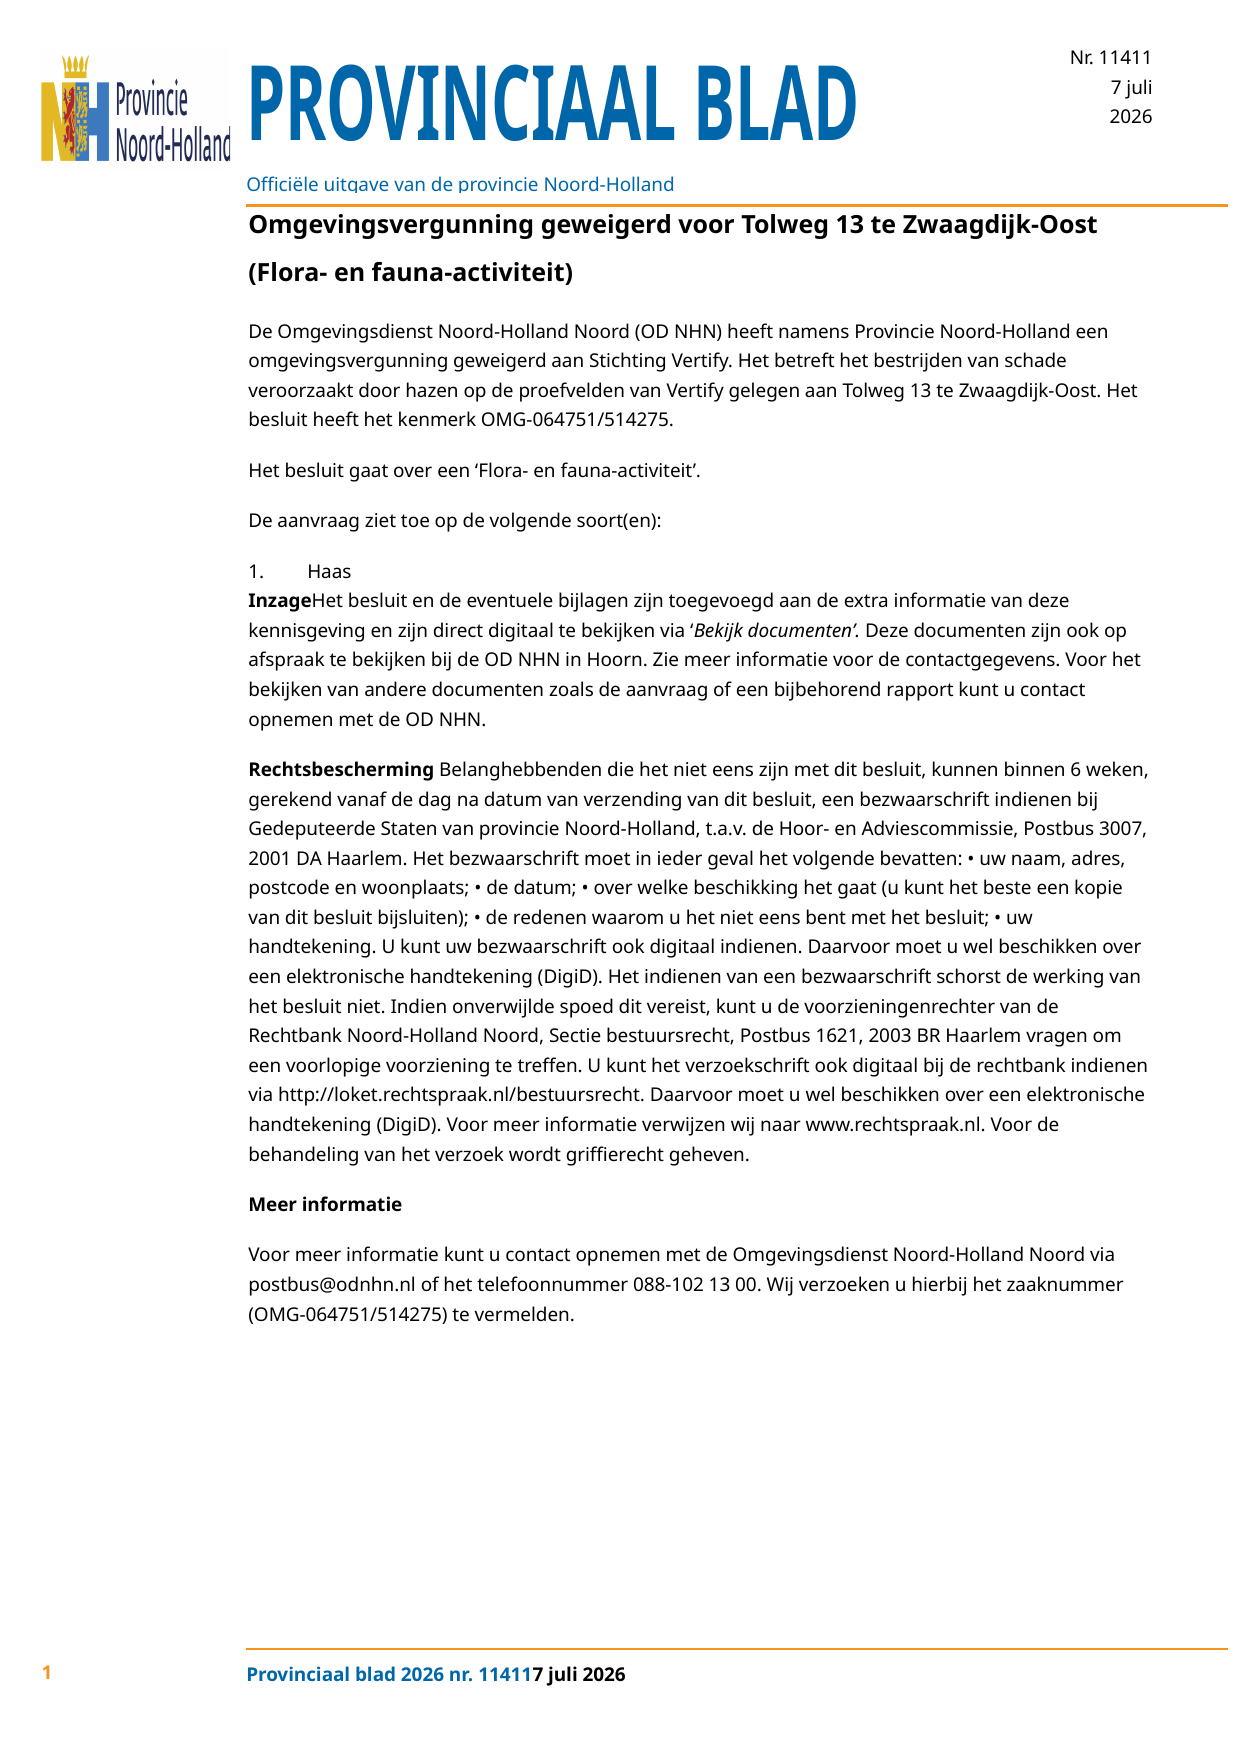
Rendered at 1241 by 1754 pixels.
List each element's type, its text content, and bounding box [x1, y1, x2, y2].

text InzageHet besluit en de eventuele bijlagen zijn toegevoegd aan de extra informatie van deze kennisgeving en zijn direct digitaal te bekijken via ‘Bekijk documenten’. Deze documenten zijn ook op afspraak te bekijken bij de OD NHN in Hoorn. Zie meer informatie voor de contactgegevens. Voor het bekijken van andere documenten zoals de aanvraag of een bijbehorend rapport kunt u contact opnemen met de OD NHN. [248, 587, 1152, 732]
text Omgevingsvergunning geweigerd voor Tolweg 13 te Zwaagdijk-Oost (Flora- en fauna-activiteit) [248, 207, 1152, 288]
text Voor meer informatie kunt u contact opnemen met de Omgevingsdienst Noord-Holland Noord via postbus@odnhn.nl of het telefoonnummer 088-102 13 00. Wij verzoeken u hierbij het zaaknummer (OMG-064751/514275) te vermelden. [248, 1242, 1152, 1327]
text Meer informatie [248, 1191, 1152, 1217]
list Haas [248, 558, 1152, 584]
text Rechtsbescherming Belanghebbenden die het niet eens zijn met dit besluit, kunnen binnen 6 weken, gerekend vanaf de dag na datum van verzending van dit besluit, een bezwaarschrift indienen bij Gedeputeerde Staten van provincie Noord-Holland, t.a.v. de Hoor- en Adviescommissie, Postbus 3007, 2001 DA Haarlem. Het bezwaarschrift moet in ieder geval het volgende bevatten: • uw naam, adres, postcode en woonplaats; • de datum; • over welke beschikking het gaat (u kunt het beste een kopie van dit besluit bijsluiten); • de redenen waarom u het niet eens bent met het besluit; • uw handtekening. U kunt uw bezwaarschrift ook digitaal indienen. Daarvoor moet u wel beschikken over een elektronische handtekening (DigiD). Het indienen van een bezwaarschrift schorst de werking van het besluit niet. Indien onverwijlde spoed dit vereist, kunt u de voorzieningenrechter van de Rechtbank Noord-Holland Noord, Sectie bestuursrecht, Postbus 1621, 2003 BR Haarlem vragen om een voorlopige voorziening te treffen. U kunt het verzoekschrift ook digitaal bij de rechtbank indienen via http://loket.rechtspraak.nl/bestuursrecht. Daarvoor moet u wel beschikken over een elektronische handtekening (DigiD). Voor meer informatie verwijzen wij naar www.rechtspraak.nl. Voor de behandeling van het verzoek wordt griffierecht geheven. [248, 756, 1152, 1167]
text Het besluit gaat over een ‘Flora- en fauna-activiteit’. [248, 457, 1152, 483]
text De Omgevingsdienst Noord-Holland Noord (OD NHN) heeft namens Provincie Noord-Holland een omgevingsvergunning geweigerd aan Stichting Vertify. Het betreft het bestrijden van schade veroorzaakt door hazen op de proefvelden van Vertify gelegen aan Tolweg 13 te Zwaagdijk-Oost. Het besluit heeft het kenmerk OMG-064751/514275. [248, 318, 1152, 432]
text De aanvraag ziet toe op de volgende soort(en): [248, 507, 1152, 533]
picture [41, 47, 231, 172]
